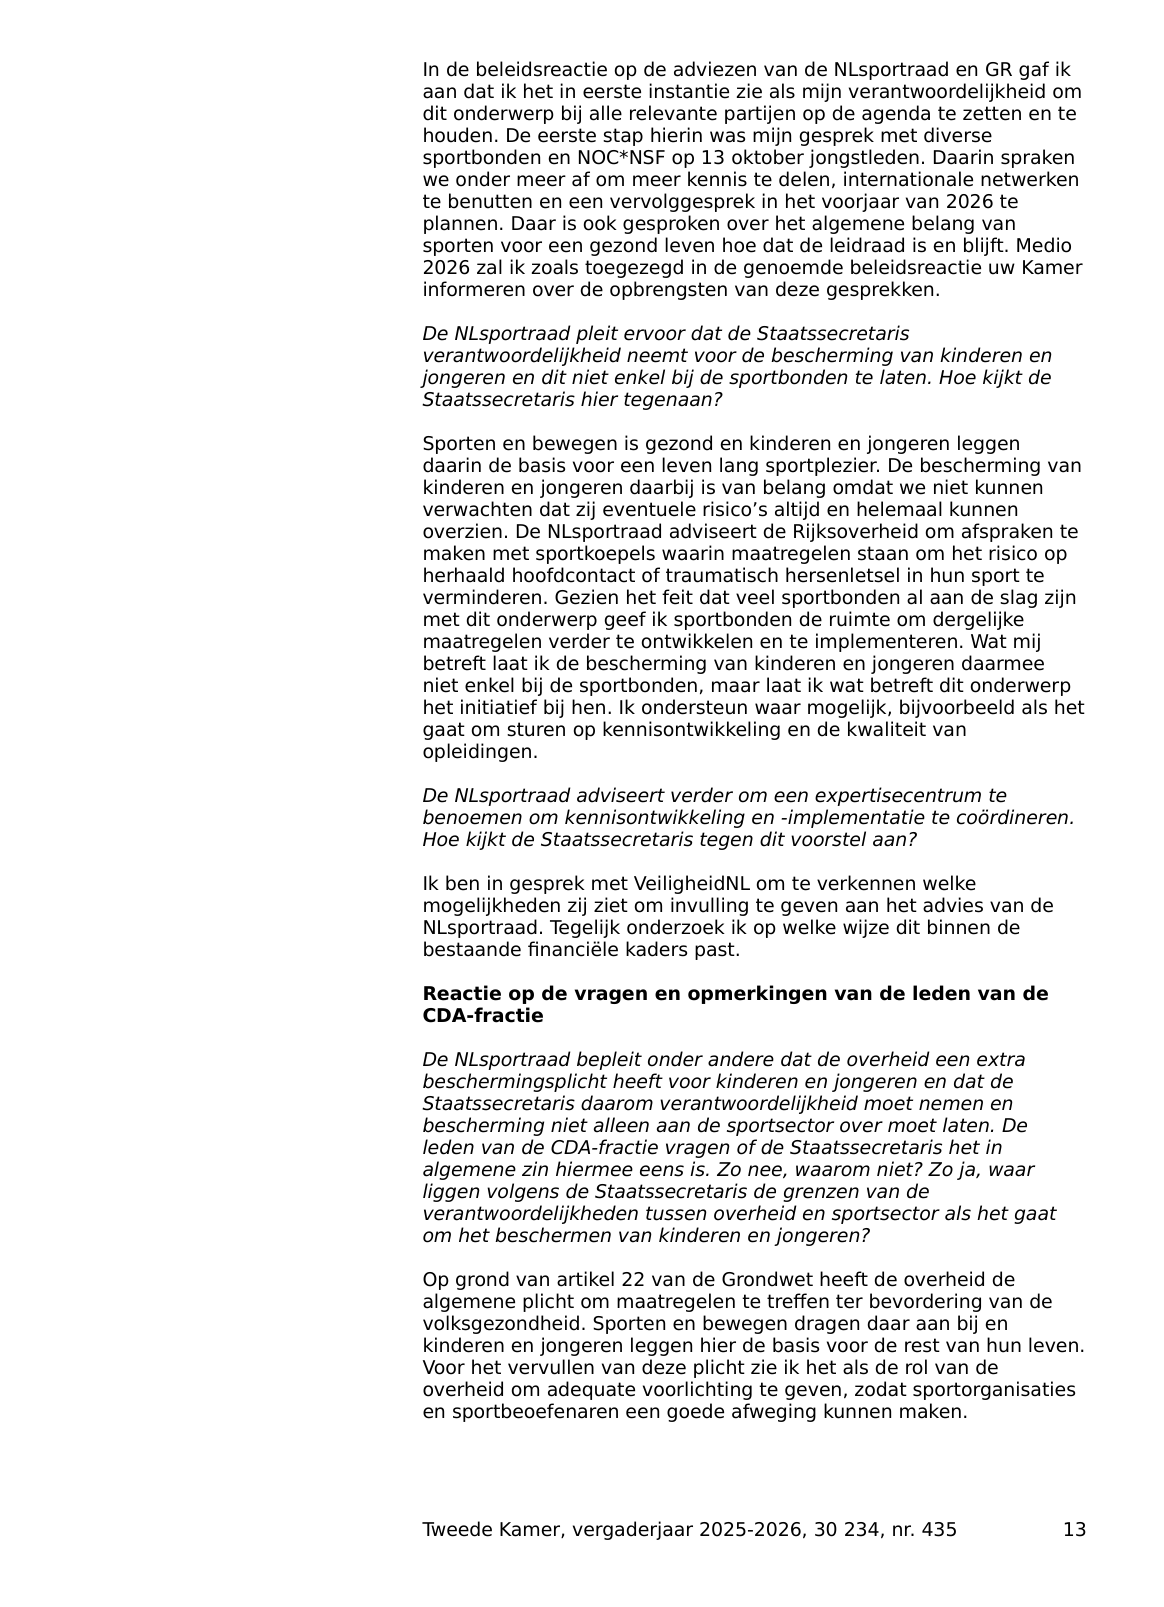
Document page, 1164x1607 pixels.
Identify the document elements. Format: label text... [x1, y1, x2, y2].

text De NLsportraad pleit ervoor dat de Staatssecretaris verantwoordelijkheid neemt voor de bescherming van kinderen en jongeren en dit niet enkel bij de sportbonden te laten. Hoe kijkt de Staatssecretaris hier tegenaan? [422, 323, 1087, 411]
text Ik ben in gesprek met VeiligheidNL om te verkennen welke mogelijkheden zij ziet om invulling te geven aan het advies van de NLsportraad. Tegelijk onderzoek ik op welke wijze dit binnen de bestaande financiële kaders past. [422, 873, 1087, 961]
text De NLsportraad adviseert verder om een expertisecentrum te benoemen om kennisontwikkeling en -implementatie te coördineren. Hoe kijkt de Staatssecretaris tegen dit voorstel aan? [422, 785, 1087, 851]
text Op grond van artikel 22 van de Grondwet heeft de overheid de algemene plicht om maatregelen te treffen ter bevordering van de volksgezondheid. Sporten en bewegen dragen daar aan bij en kinderen en jongeren leggen hier de basis voor de rest van hun leven. Voor het vervullen van deze plicht zie ik het als de rol van de overheid om adequate voorlichting te geven, zodat sportorganisaties en sportbeoefenaren een goede afweging kunnen maken. [422, 1269, 1087, 1423]
text In de beleidsreactie op de adviezen van de NLsportraad en GR gaf ik aan dat ik het in eerste instantie zie als mijn verantwoordelijkheid om dit onderwerp bij alle relevante partijen op de agenda te zetten en te houden. De eerste stap hierin was mijn gesprek met diverse sportbonden en NOC*NSF op 13 oktober jongstleden. Daarin spraken we onder meer af om meer kennis te delen, internationale netwerken te benutten en een vervolggesprek in het voorjaar van 2026 te plannen. Daar is ook gesproken over het algemene belang van sporten voor een gezond leven hoe dat de leidraad is en blijft. Medio 2026 zal ik zoals toegezegd in de genoemde beleidsreactie uw Kamer informeren over de opbrengsten van deze gesprekken. [422, 59, 1087, 301]
text De NLsportraad bepleit onder andere dat de overheid een extra beschermingsplicht heeft voor kinderen en jongeren en dat de Staatssecretaris daarom verantwoordelijkheid moet nemen en bescherming niet alleen aan de sportsector over moet laten. De leden van de CDA-fractie vragen of de Staatssecretaris het in algemene zin hiermee eens is. Zo nee, waarom niet? Zo ja, waar liggen volgens de Staatssecretaris de grenzen van de verantwoordelijkheden tussen overheid en sportsector als het gaat om het beschermen van kinderen en jongeren? [422, 1049, 1087, 1247]
subtitle Reactie op de vragen en opmerkingen van de leden van de CDA-fractie [422, 983, 1087, 1027]
text Sporten en bewegen is gezond en kinderen en jongeren leggen daarin de basis voor een leven lang sportplezier. De bescherming van kinderen en jongeren daarbij is van belang omdat we niet kunnen verwachten dat zij eventuele risico’s altijd en helemaal kunnen overzien. De NLsportraad adviseert de Rijksoverheid om afspraken te maken met sportkoepels waarin maatregelen staan om het risico op herhaald hoofdcontact of traumatisch hersenletsel in hun sport te verminderen. Gezien het feit dat veel sportbonden al aan de slag zijn met dit onderwerp geef ik sportbonden de ruimte om dergelijke maatregelen verder te ontwikkelen en te implementeren. Wat mij betreft laat ik de bescherming van kinderen en jongeren daarmee niet enkel bij de sportbonden, maar laat ik wat betreft dit onderwerp het initiatief bij hen. Ik ondersteun waar mogelijk, bijvoorbeeld als het gaat om sturen op kennisontwikkeling en de kwaliteit van opleidingen. [422, 433, 1087, 763]
